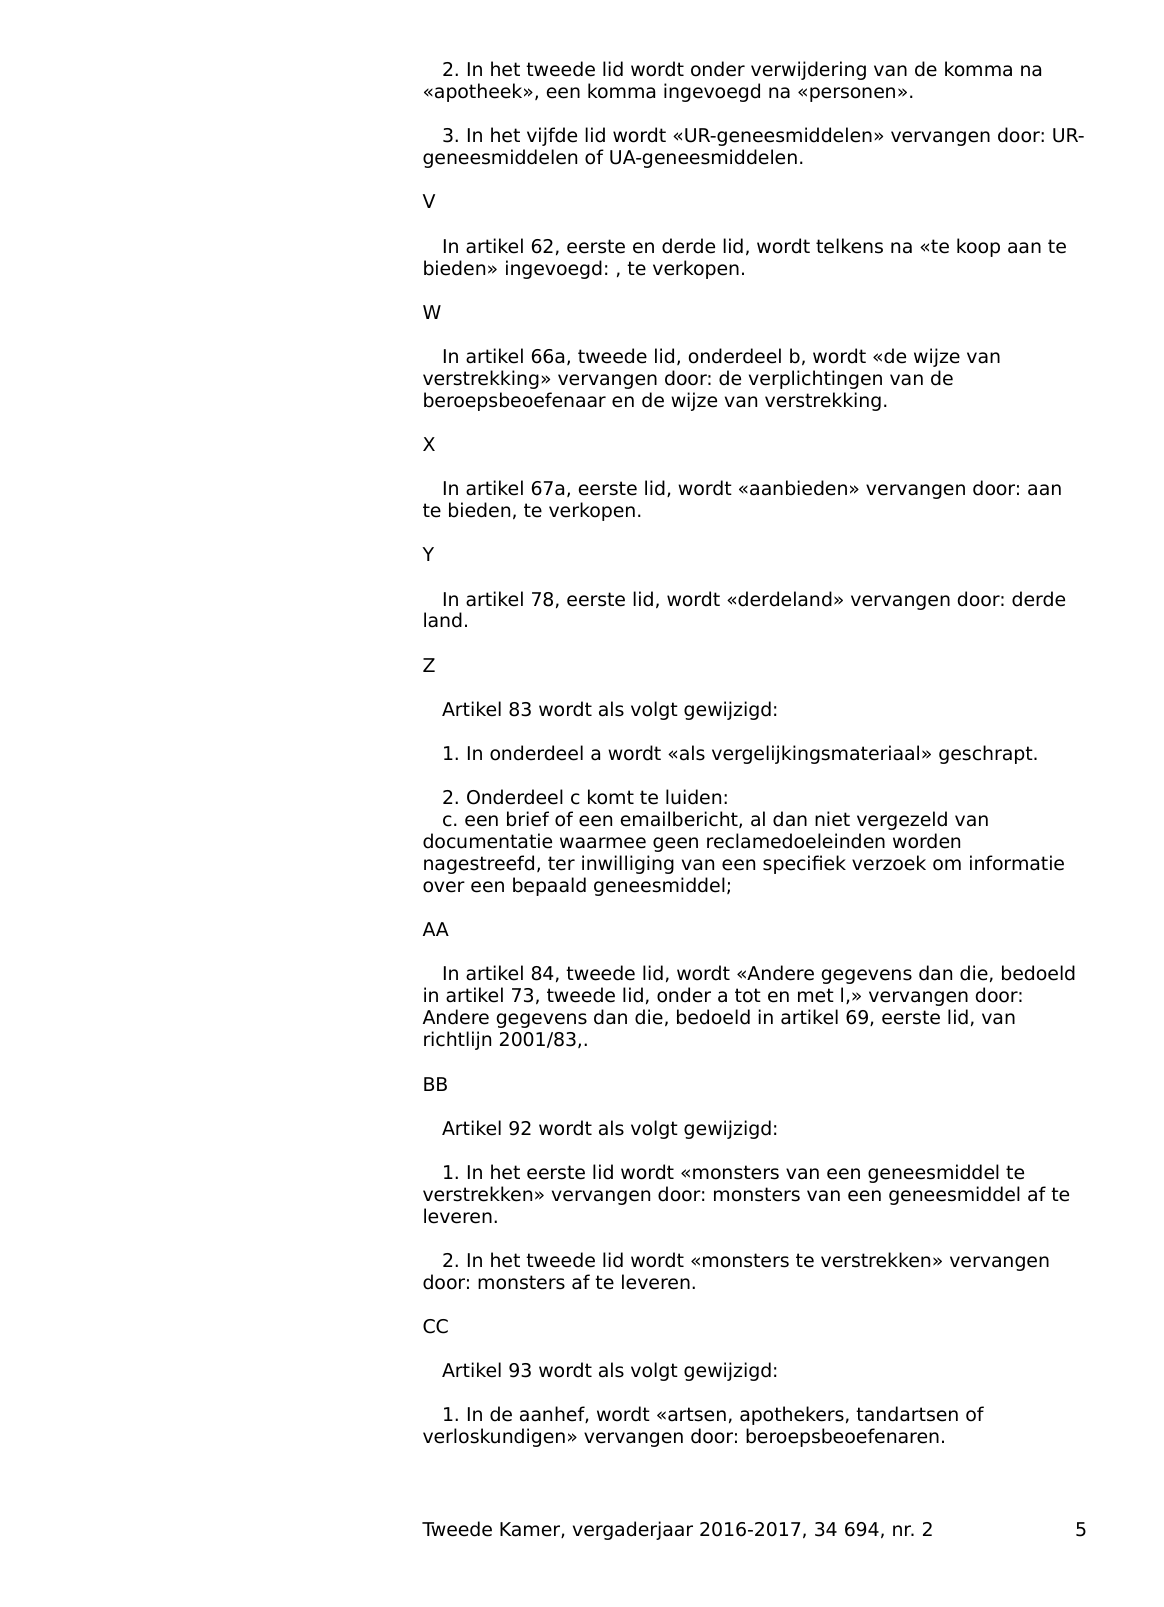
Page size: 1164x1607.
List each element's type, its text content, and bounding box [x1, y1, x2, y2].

text BB [422, 1073, 1087, 1095]
text X [422, 434, 1087, 456]
text 2. In het tweede lid wordt onder verwijdering van de komma na «apotheek», een komma ingevoegd na «personen». [422, 59, 1087, 103]
text V [422, 191, 1087, 213]
text AA [422, 919, 1087, 941]
text Artikel 92 wordt als volgt gewijzigd: [422, 1118, 1087, 1139]
text 1. In het eerste lid wordt «monsters van een geneesmiddel te verstrekken» vervangen door: monsters van een geneesmiddel af te leveren. [422, 1162, 1087, 1228]
text In artikel 66a, tweede lid, onderdeel b, wordt «de wijze van verstrekking» vervangen door: de verplichtingen van de beroepsbeoefenaar en de wijze van verstrekking. [422, 346, 1087, 412]
text W [422, 302, 1087, 324]
text 3. In het vijfde lid wordt «UR-geneesmiddelen» vervangen door: UR-geneesmiddelen of UA-geneesmiddelen. [422, 125, 1087, 169]
text Y [422, 544, 1087, 566]
text c. een brief of een emailbericht, al dan niet vergezeld van documentatie waarmee geen reclamedoeleinden worden nagestreefd, ter inwilliging van een specifiek verzoek om informatie over een bepaald geneesmiddel; [422, 809, 1087, 897]
text In artikel 62, eerste en derde lid, wordt telkens na «te koop aan te bieden» ingevoegd: , te verkopen. [422, 236, 1087, 279]
text 2. Onderdeel c komt te luiden: [422, 787, 1087, 809]
text CC [422, 1316, 1087, 1338]
text In artikel 67a, eerste lid, wordt «aanbieden» vervangen door: aan te bieden, te verkopen. [422, 478, 1087, 522]
text Z [422, 654, 1087, 677]
text 1. In onderdeel a wordt «als vergelijkingsmateriaal» geschrapt. [422, 743, 1087, 765]
text 1. In de aanhef, wordt «artsen, apothekers, tandartsen of verloskundigen» vervangen door: beroepsbeoefenaren. [422, 1404, 1087, 1448]
text 2. In het tweede lid wordt «monsters te verstrekken» vervangen door: monsters af te leveren. [422, 1250, 1087, 1294]
text In artikel 84, tweede lid, wordt «Andere gegevens dan die, bedoeld in artikel 73, tweede lid, onder a tot en met l,» vervangen door: Andere gegevens dan die, bedoeld in artikel 69, eerste lid, van richtlijn 2001/83,. [422, 963, 1087, 1051]
text Artikel 83 wordt als volgt gewijzigd: [422, 699, 1087, 721]
text In artikel 78, eerste lid, wordt «derdeland» vervangen door: derde land. [422, 588, 1087, 632]
text Artikel 93 wordt als volgt gewijzigd: [422, 1360, 1087, 1382]
